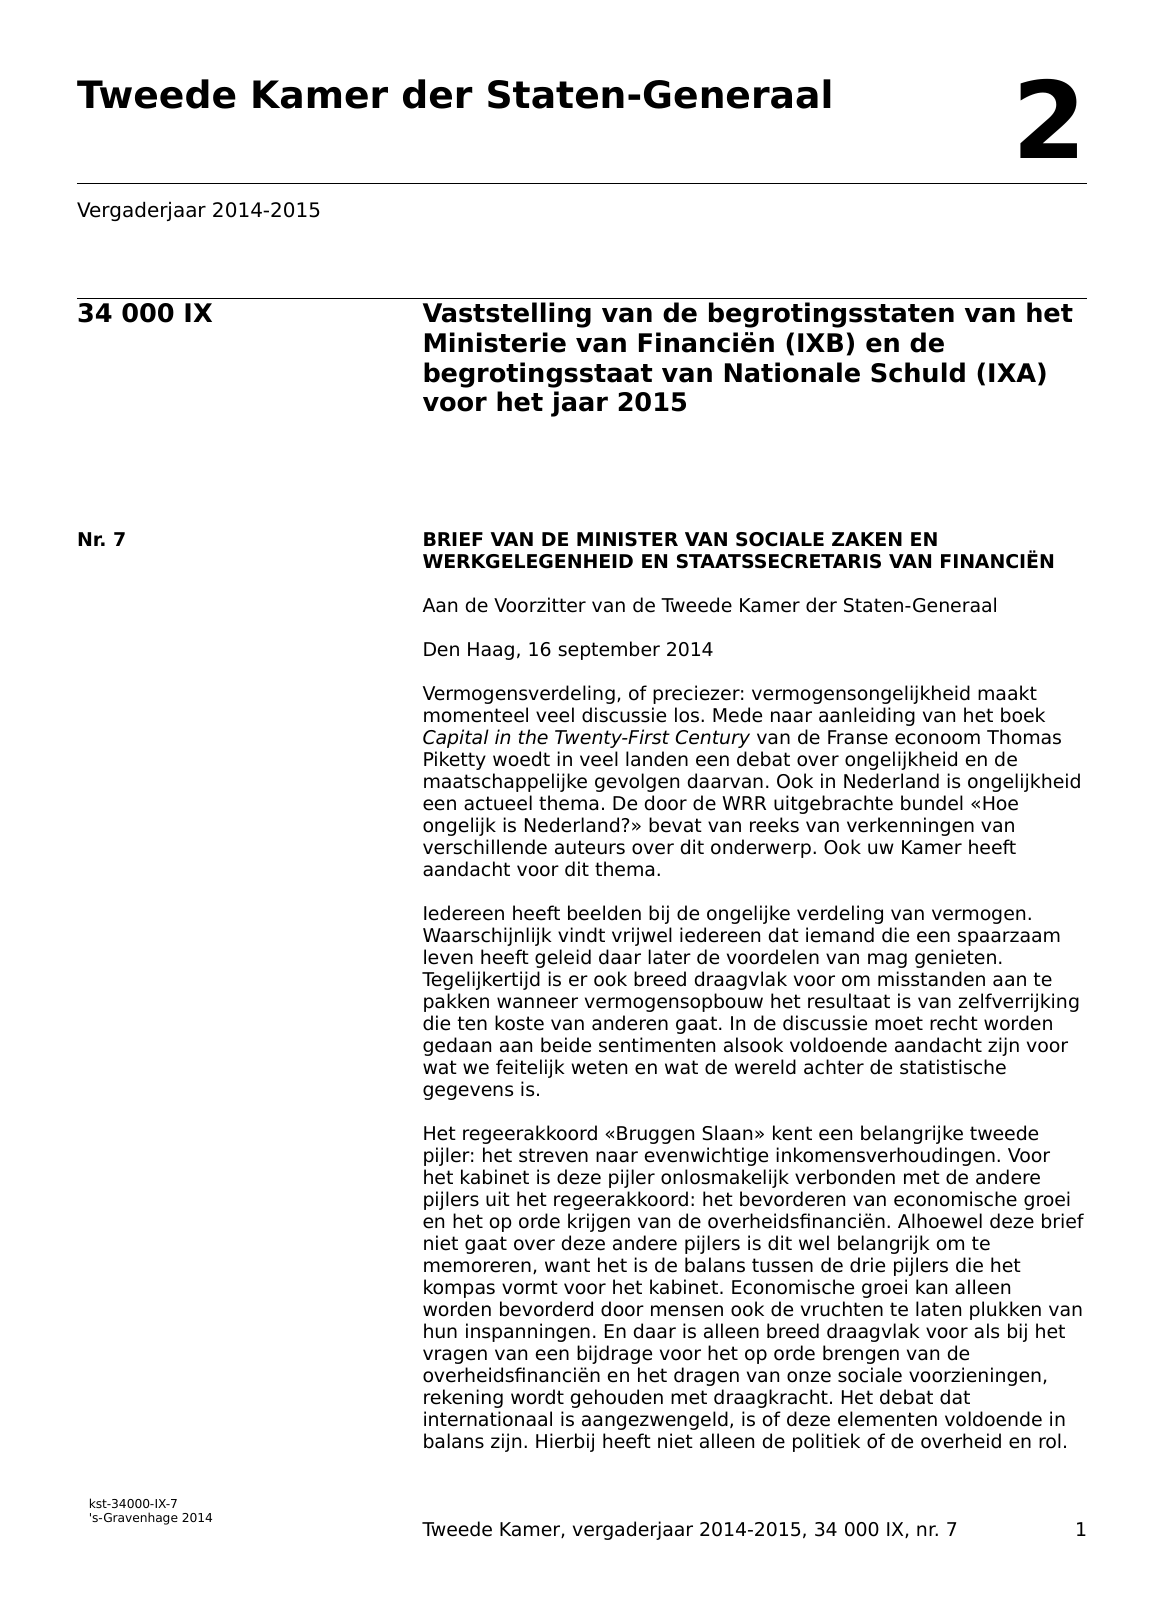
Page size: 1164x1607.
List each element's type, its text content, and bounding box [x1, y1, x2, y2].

text Aan de Voorzitter van de Tweede Kamer der Staten-Generaal [422, 595, 1087, 617]
text 's-Gravenhage 2014 [88, 1511, 323, 1525]
text Iedereen heeft beelden bij de ongelijke verdeling van vermogen. Waarschijnlijk vindt vrijwel iedereen dat iemand die een spaarzaam leven heeft geleid daar later de voordelen van mag genieten. Tegelijkertijd is er ook breed draagvlak voor om misstanden aan te pakken wanneer vermogensopbouw het resultaat is van zelfverrijking die ten koste van anderen gaat. In de discussie moet recht worden gedaan aan beide sentimenten alsook voldoende aandacht zijn voor wat we feitelijk weten en wat de wereld achter de statistische gegevens is. [422, 903, 1087, 1101]
subtitle Nr. 7 BRIEF VAN DE MINISTER VAN SOCIALE ZAKEN EN WERKGELEGENHEID EN STAATSSECRETARIS VAN FINANCIËN [77, 529, 1087, 573]
table_cell Vergaderjaar 2014-2015 [77, 184, 1087, 298]
text Vermogensverdeling, of preciezer: vermogensongelijkheid maakt momenteel veel discussie los. Mede naar aanleiding van het boek Capital in the Twenty-First Century van de Franse econoom Thomas Piketty woedt in veel landen een debat over ongelijkheid en de maatschappelijke gevolgen daarvan. Ook in Nederland is ongelijkheid een actueel thema. De door de WRR uitgebrachte bundel «Hoe ongelijk is Nederland?» bevat van reeks van verkenningen van verschillende auteurs over dit onderwerp. Ook uw Kamer heeft aandacht voor dit thema. [422, 683, 1087, 881]
table_header 2 [886, 59, 1087, 183]
text kst-34000-IX-7 [88, 1497, 323, 1511]
table_header Tweede Kamer der Staten-Generaal [77, 59, 886, 183]
subtitle 34 000 IX Vaststelling van de begrotingsstaten van het Ministerie van Financiën (IXB) en de begrotingsstaat van Nationale Schuld (IXA) voor het jaar 2015 [77, 299, 1087, 418]
text Den Haag, 16 september 2014 [422, 639, 1087, 661]
text Het regeerakkoord «Bruggen Slaan» kent een belangrijke tweede pijler: het streven naar evenwichtige inkomensverhoudingen. Voor het kabinet is deze pijler onlosmakelijk verbonden met de andere pijlers uit het regeerakkoord: het bevorderen van economische groei en het op orde krijgen van de overheidsfinanciën. Alhoewel deze brief niet gaat over deze andere pijlers is dit wel belangrijk om te memoreren, want het is de balans tussen de drie pijlers die het kompas vormt voor het kabinet. Economische groei kan alleen worden bevorderd door mensen ook de vruchten te laten plukken van hun inspanningen. En daar is alleen breed draagvlak voor als bij het vragen van een bijdrage voor het op orde brengen van de overheidsfinanciën en het dragen van onze sociale voorzieningen, rekening wordt gehouden met draagkracht. Het debat dat internationaal is aangezwengeld, is of deze elementen voldoende in balans zijn. Hierbij heeft niet alleen de politiek of de overheid en rol. [422, 1123, 1087, 1453]
